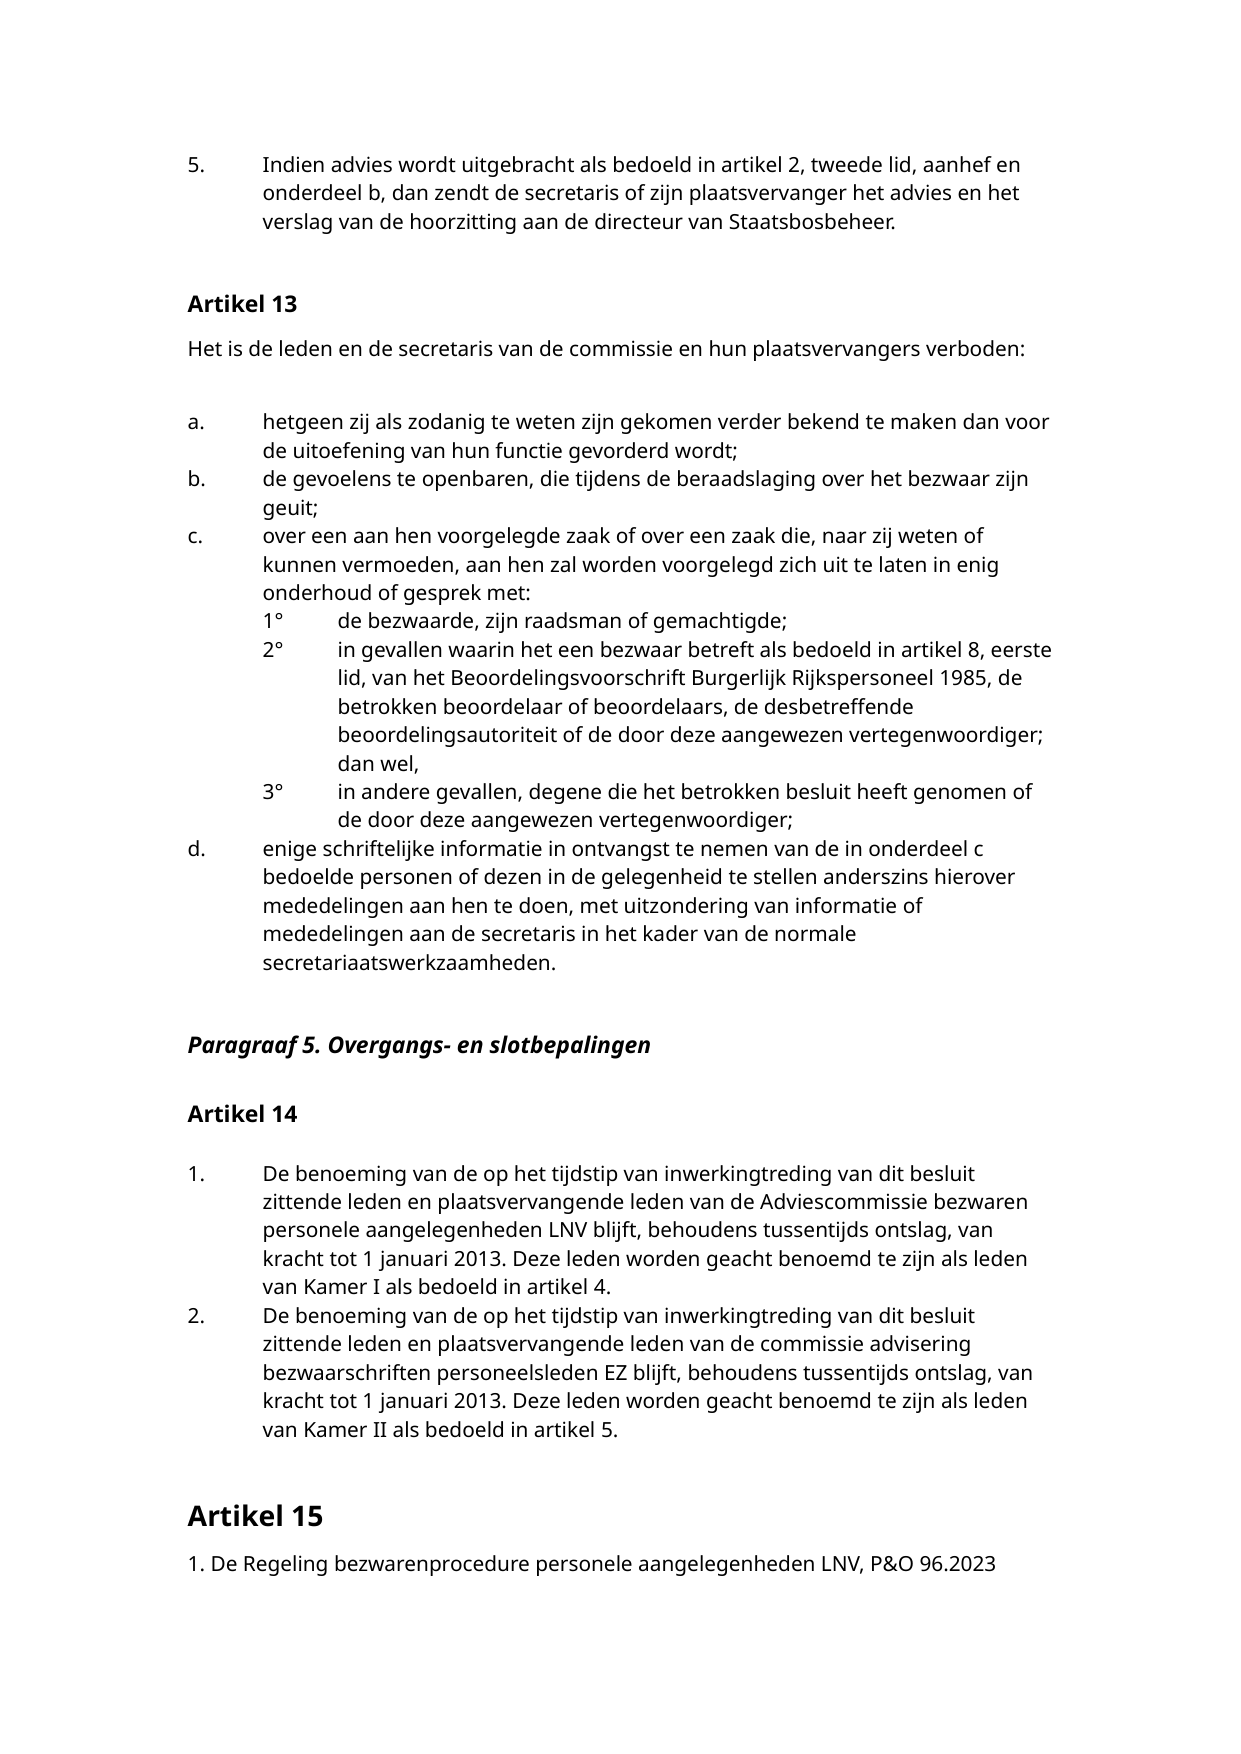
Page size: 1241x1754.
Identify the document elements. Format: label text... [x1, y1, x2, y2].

text 1. De Regeling bezwarenprocedure personele aangelegenheden LNV, P&O 96.2023 [187, 1549, 1053, 1578]
subtitle Artikel 13 [187, 288, 1053, 319]
list in andere gevallen, degene die het betrokken besluit heeft genomen of de door deze aangewezen vertegenwoordiger; [262, 777, 1053, 834]
list in gevallen waarin het een bezwaar betreft als bedoeld in artikel 8, eerste lid, van het Beoordelingsvoorschrift Burgerlijk Rijkspersoneel 1985, de betrokken beoordelaar of beoordelaars, de desbetreffende beoordelingsautoriteit of de door deze aangewezen vertegenwoordiger; dan wel, [262, 635, 1053, 777]
list de gevoelens te openbaren, die tijdens de beraadslaging over het bezwaar zijn geuit; [187, 464, 1053, 521]
subtitle Artikel 14 [187, 1097, 1053, 1129]
subtitle Artikel 15 [187, 1496, 1053, 1534]
subtitle Paragraaf 5. Overgangs- en slotbepalingen [187, 1029, 1053, 1060]
text Het is de leden en de secretaris van de commissie en hun plaatsvervangers verboden: [187, 334, 1053, 362]
list over een aan hen voorgelegde zaak of over een zaak die, naar zij weten of kunnen vermoeden, aan hen zal worden voorgelegd zich uit te laten in enig onderhoud of gesprek met: [187, 521, 1053, 607]
list de bezwaarde, zijn raadsman of gemachtigde; [262, 607, 1053, 635]
list hetgeen zij als zodanig te weten zijn gekomen verder bekend te maken dan voor de uitoefening van hun functie gevorderd wordt; [187, 407, 1053, 464]
list De benoeming van de op het tijdstip van inwerkingtreding van dit besluit zittende leden en plaatsvervangende leden van de commissie advisering bezwaarschriften personeelsleden EZ blijft, behoudens tussentijds ontslag, van kracht tot 1 januari 2013. Deze leden worden geacht benoemd te zijn als leden van Kamer II als bedoeld in artikel 5. [187, 1301, 1053, 1443]
list Indien advies wordt uitgebracht als bedoeld in artikel 2, tweede lid, aanhef en onderdeel b, dan zendt de secretaris of zijn plaatsvervanger het advies en het verslag van de hoorzitting aan de directeur van Staatsbosbeheer. [187, 150, 1053, 235]
list De benoeming van de op het tijdstip van inwerkingtreding van dit besluit zittende leden en plaatsvervangende leden van de Adviescommissie bezwaren personele aangelegenheden LNV blijft, behoudens tussentijds ontslag, van kracht tot 1 januari 2013. Deze leden worden geacht benoemd te zijn als leden van Kamer I als bedoeld in artikel 4. [187, 1159, 1053, 1301]
list enige schriftelijke informatie in ontvangst te nemen van de in onderdeel c bedoelde personen of dezen in de gelegenheid te stellen anderszins hierover mededelingen aan hen te doen, met uitzondering van informatie of mededelingen aan de secretaris in het kader van de normale secretariaatswerkzaamheden. [187, 834, 1053, 976]
